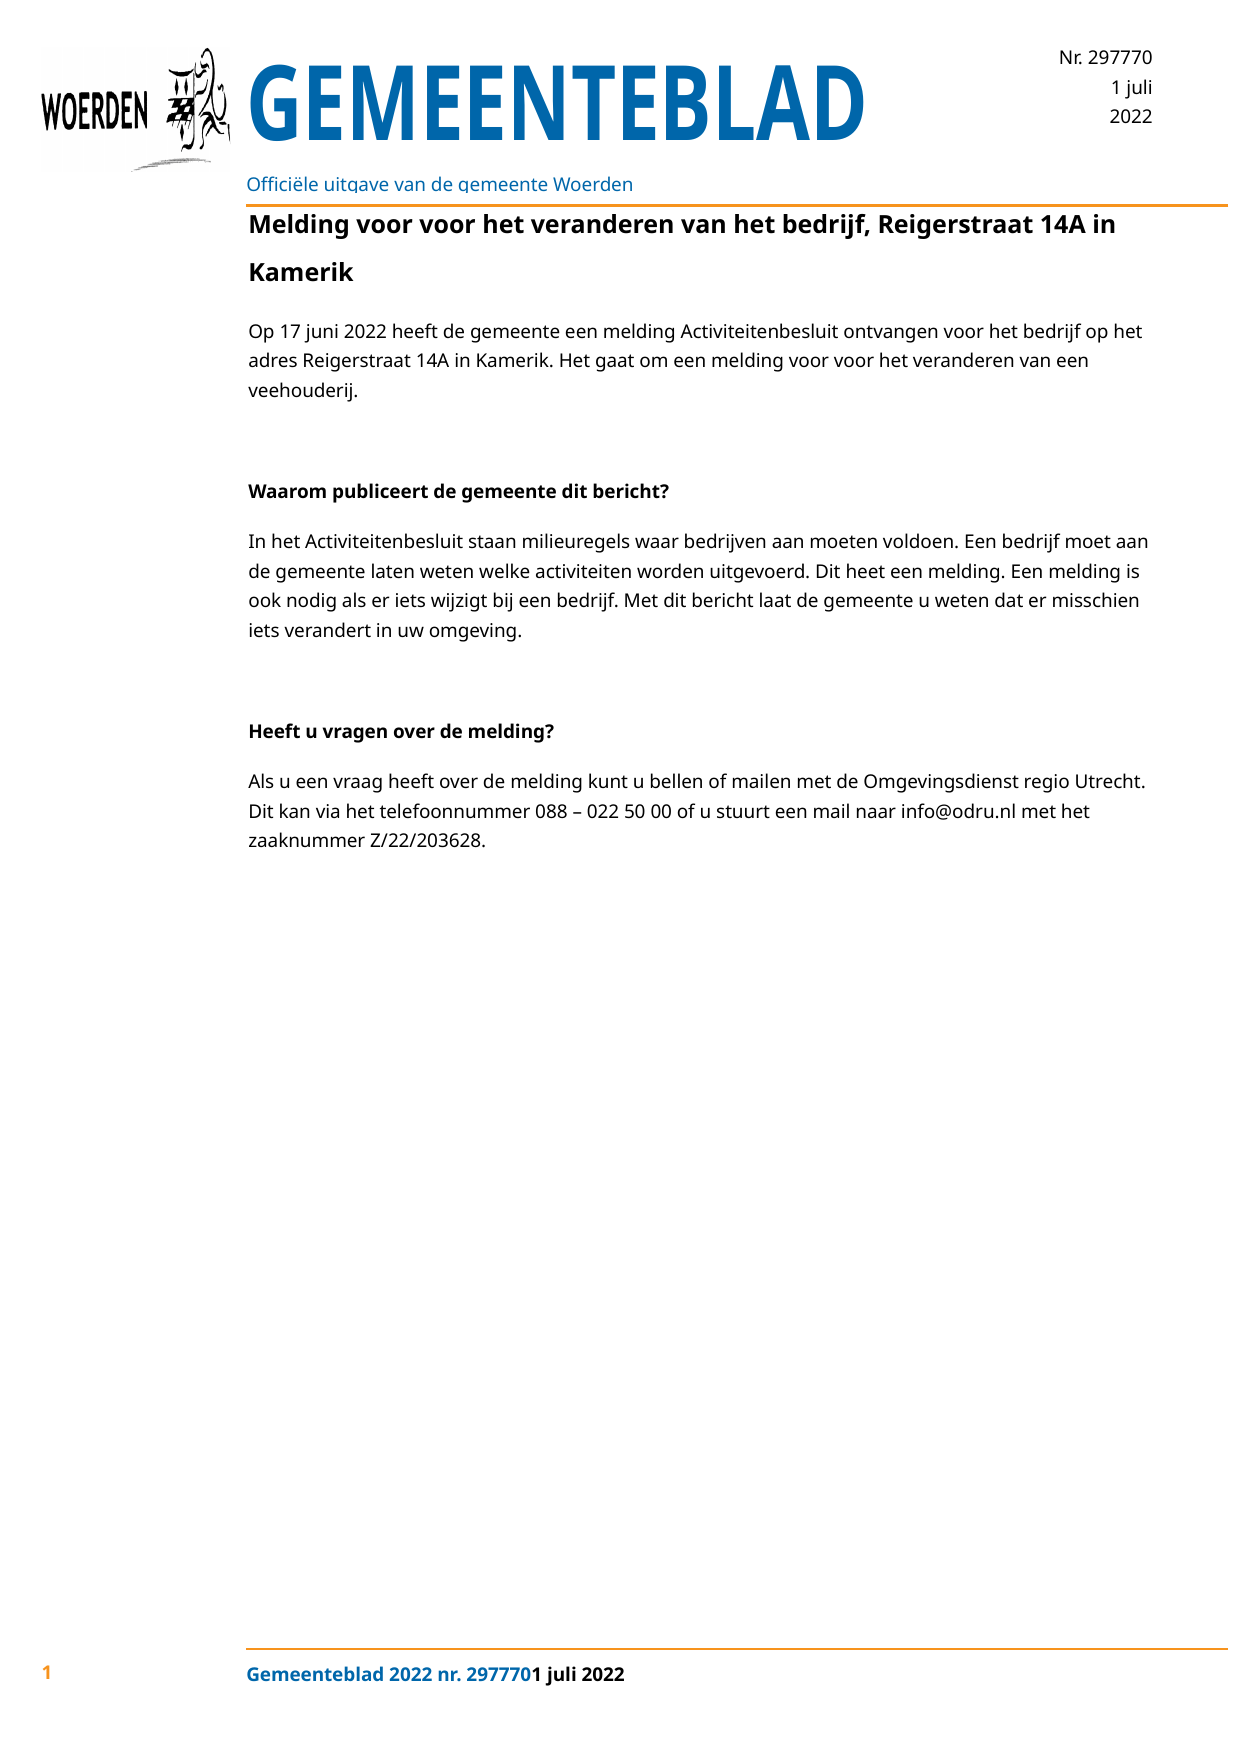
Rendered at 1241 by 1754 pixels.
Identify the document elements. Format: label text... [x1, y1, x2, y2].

text Als u een vraag heeft over de melding kunt u bellen of mailen met de Omgevingsdienst regio Utrecht. Dit kan via het telefoonnummer 088 – 022 50 00 of u stuurt een mail naar info@odru.nl met het zaaknummer Z/22/203628. [248, 768, 1152, 853]
text Waarom publiceert de gemeente dit bericht? [248, 478, 1152, 504]
text Melding voor voor het veranderen van het bedrijf, Reigerstraat 14A in Kamerik [248, 207, 1152, 288]
text Heeft u vragen over de melding? [248, 718, 1152, 744]
text In het Activiteitenbesluit staan milieuregels waar bedrijven aan moeten voldoen. Een bedrijf moet aan de gemeente laten weten welke activiteiten worden uitgevoerd. Dit heet een melding. Een melding is ook nodig als er iets wijzigt bij een bedrijf. Met dit bericht laat de gemeente u weten dat er misschien iets verandert in uw omgeving. [248, 528, 1152, 643]
picture [41, 47, 231, 172]
text Op 17 juni 2022 heeft de gemeente een melding Activiteitenbesluit ontvangen voor het bedrijf op het adres Reigerstraat 14A in Kamerik. Het gaat om een melding voor voor het veranderen van een veehouderij. [248, 318, 1152, 403]
